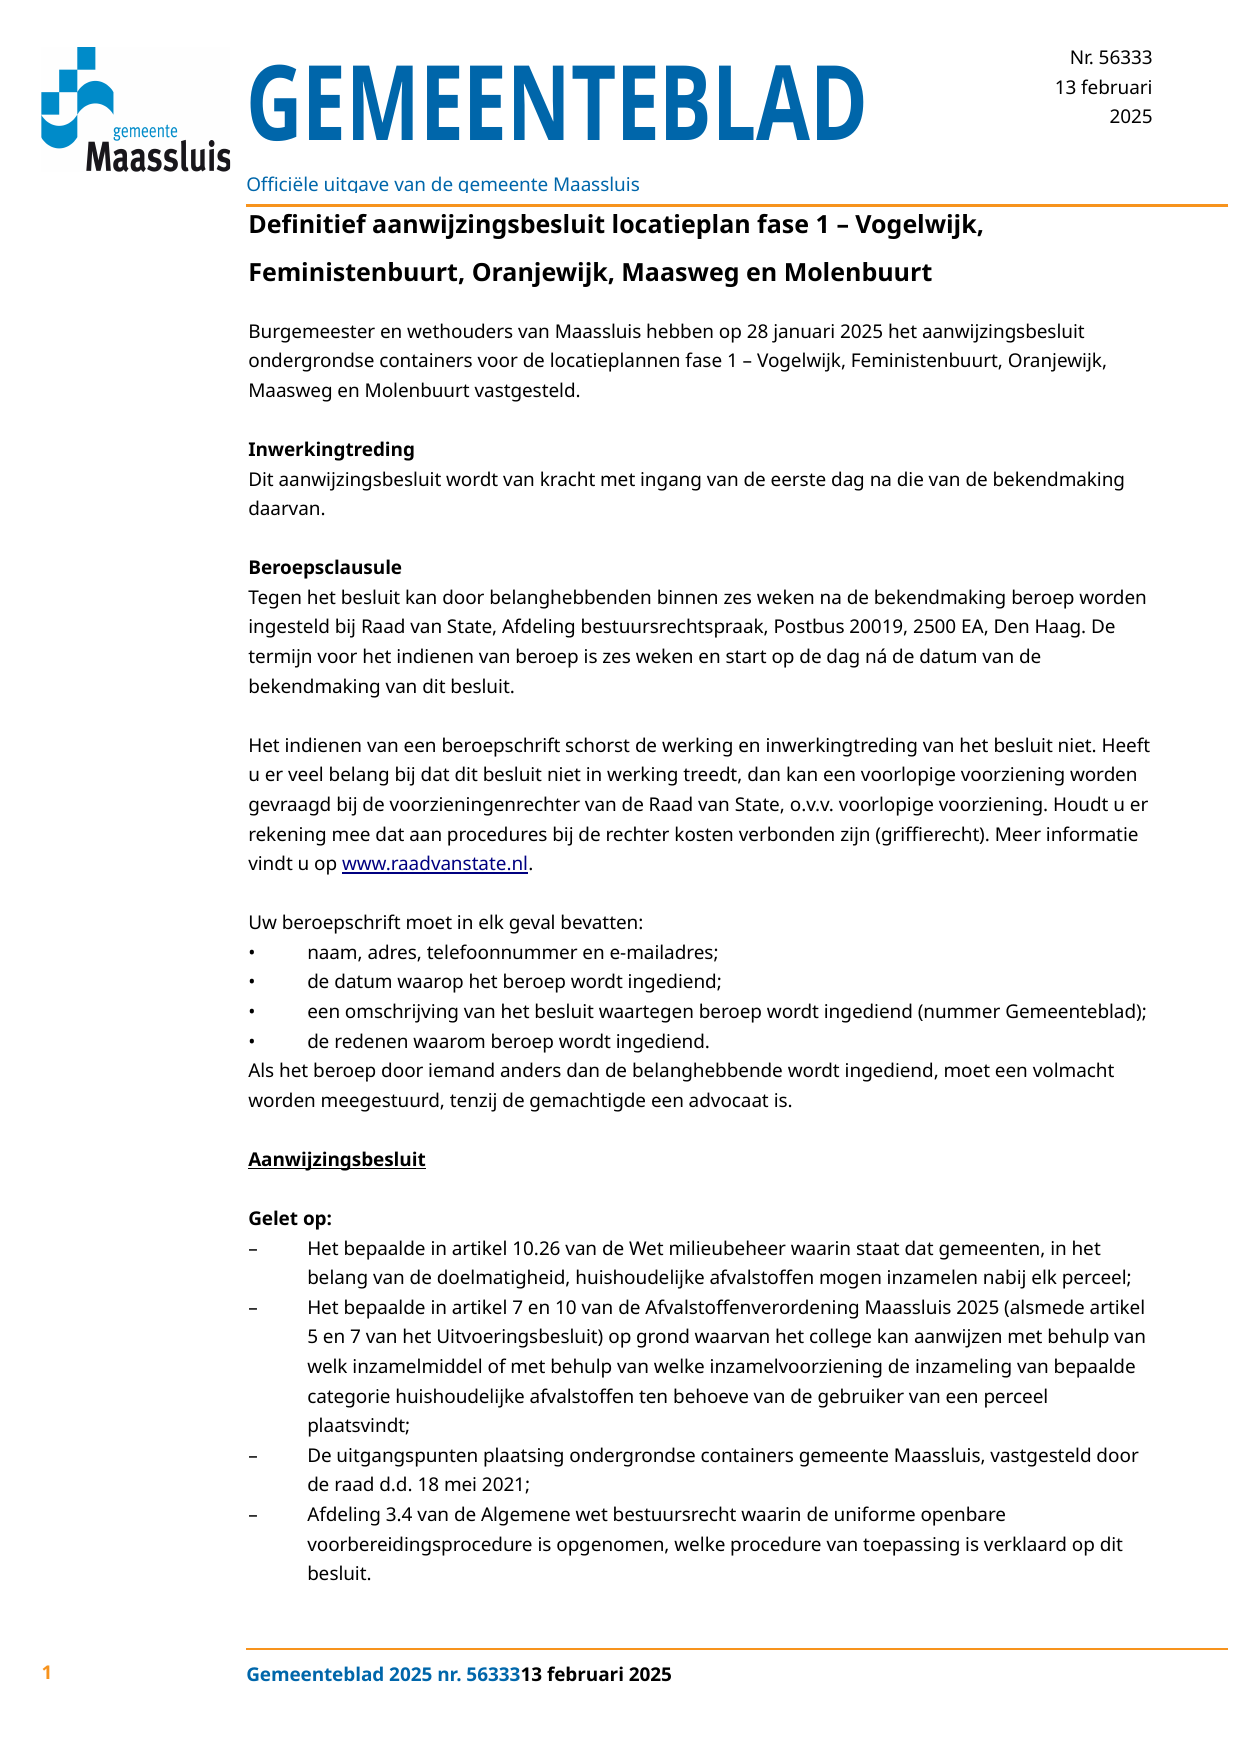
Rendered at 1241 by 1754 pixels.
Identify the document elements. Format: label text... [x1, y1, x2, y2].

list de redenen waarom beroep wordt ingediend. [248, 1028, 1152, 1054]
list een omschrijving van het besluit waartegen beroep wordt ingediend (nummer Gemeenteblad); [248, 998, 1152, 1024]
text Inwerkingtreding [248, 436, 1152, 462]
picture [41, 47, 77, 92]
text Gelet op: [248, 1205, 1152, 1231]
text Dit aanwijzingsbesluit wordt van kracht met ingang van de eerste dag na die van de bekendmaking daarvan. [248, 466, 1152, 521]
text Als het beroep door iemand anders dan de belanghebbende wordt ingediend, moet een volmacht worden meegestuurd, tenzij de gemachtigde een advocaat is. [248, 1057, 1152, 1113]
text Beroepsclausule [248, 554, 1152, 580]
text Tegen het besluit kan door belanghebbenden binnen zes weken na de bekendmaking beroep worden ingesteld bij Raad van State, Afdeling bestuursrechtspraak, Postbus 20019, 2500 EA, Den Haag. De termijn voor het indienen van beroep is zes weken en start op de dag ná de datum van de bekendmaking van dit besluit. [248, 584, 1152, 699]
picture [41, 47, 231, 172]
text Het indienen van een beroepschrift schorst de werking en inwerkingtreding van het besluit niet. Heeft u er veel belang bij dat dit besluit niet in werking treedt, dan kan een voorlopige voorziening worden gevraagd bij de voorzieningenrechter van de Raad van State, o.v.v. voorlopige voorziening. Houdt u er rekening mee dat aan procedures bij de rechter kosten verbonden zijn (griffierecht). Meer informatie vindt u op www.raadvanstate.nl. [248, 732, 1152, 876]
list de datum waarop het beroep wordt ingediend; [248, 969, 1152, 994]
list Het bepaalde in artikel 7 en 10 van de Afvalstoffenverordening Maassluis 2025 (alsmede artikel 5 en 7 van het Uitvoeringsbesluit) op grond waarvan het college kan aanwijzen met behulp van welk inzamelmiddel of met behulp van welke inzamelvoorziening de inzameling van bepaalde categorie huishoudelijke afvalstoffen ten behoeve van de gebruiker van een perceel plaatsvindt; [248, 1294, 1152, 1438]
text Burgemeester en wethouders van Maassluis hebben op 28 januari 2025 het aanwijzingsbesluit ondergrondse containers voor de locatieplannen fase 1 – Vogelwijk, Feministenbuurt, Oranjewijk, Maasweg en Molenbuurt vastgesteld. [248, 318, 1152, 403]
text Aanwijzingsbesluit [248, 1146, 1152, 1172]
list Afdeling 3.4 van de Algemene wet bestuursrecht waarin de uniforme openbare voorbereidingsprocedure is opgenomen, welke procedure van toepassing is verklaard op dit besluit. [248, 1501, 1152, 1586]
text Uw beroepschrift moet in elk geval bevatten: [248, 909, 1152, 935]
list naam, adres, telefoonnummer en e-mailadres; [248, 939, 1152, 965]
text Definitief aanwijzingsbesluit locatieplan fase 1 – Vogelwijk, Feministenbuurt, Oranjewijk, Maasweg en Molenbuurt [248, 207, 1152, 288]
list De uitgangspunten plaatsing ondergrondse containers gemeente Maassluis, vastgesteld door de raad d.d. 18 mei 2021; [248, 1442, 1152, 1497]
list Het bepaalde in artikel 10.26 van de Wet milieubeheer waarin staat dat gemeenten, in het belang van de doelmatigheid, huishoudelijke afvalstoffen mogen inzamelen nabij elk perceel; [248, 1235, 1152, 1290]
